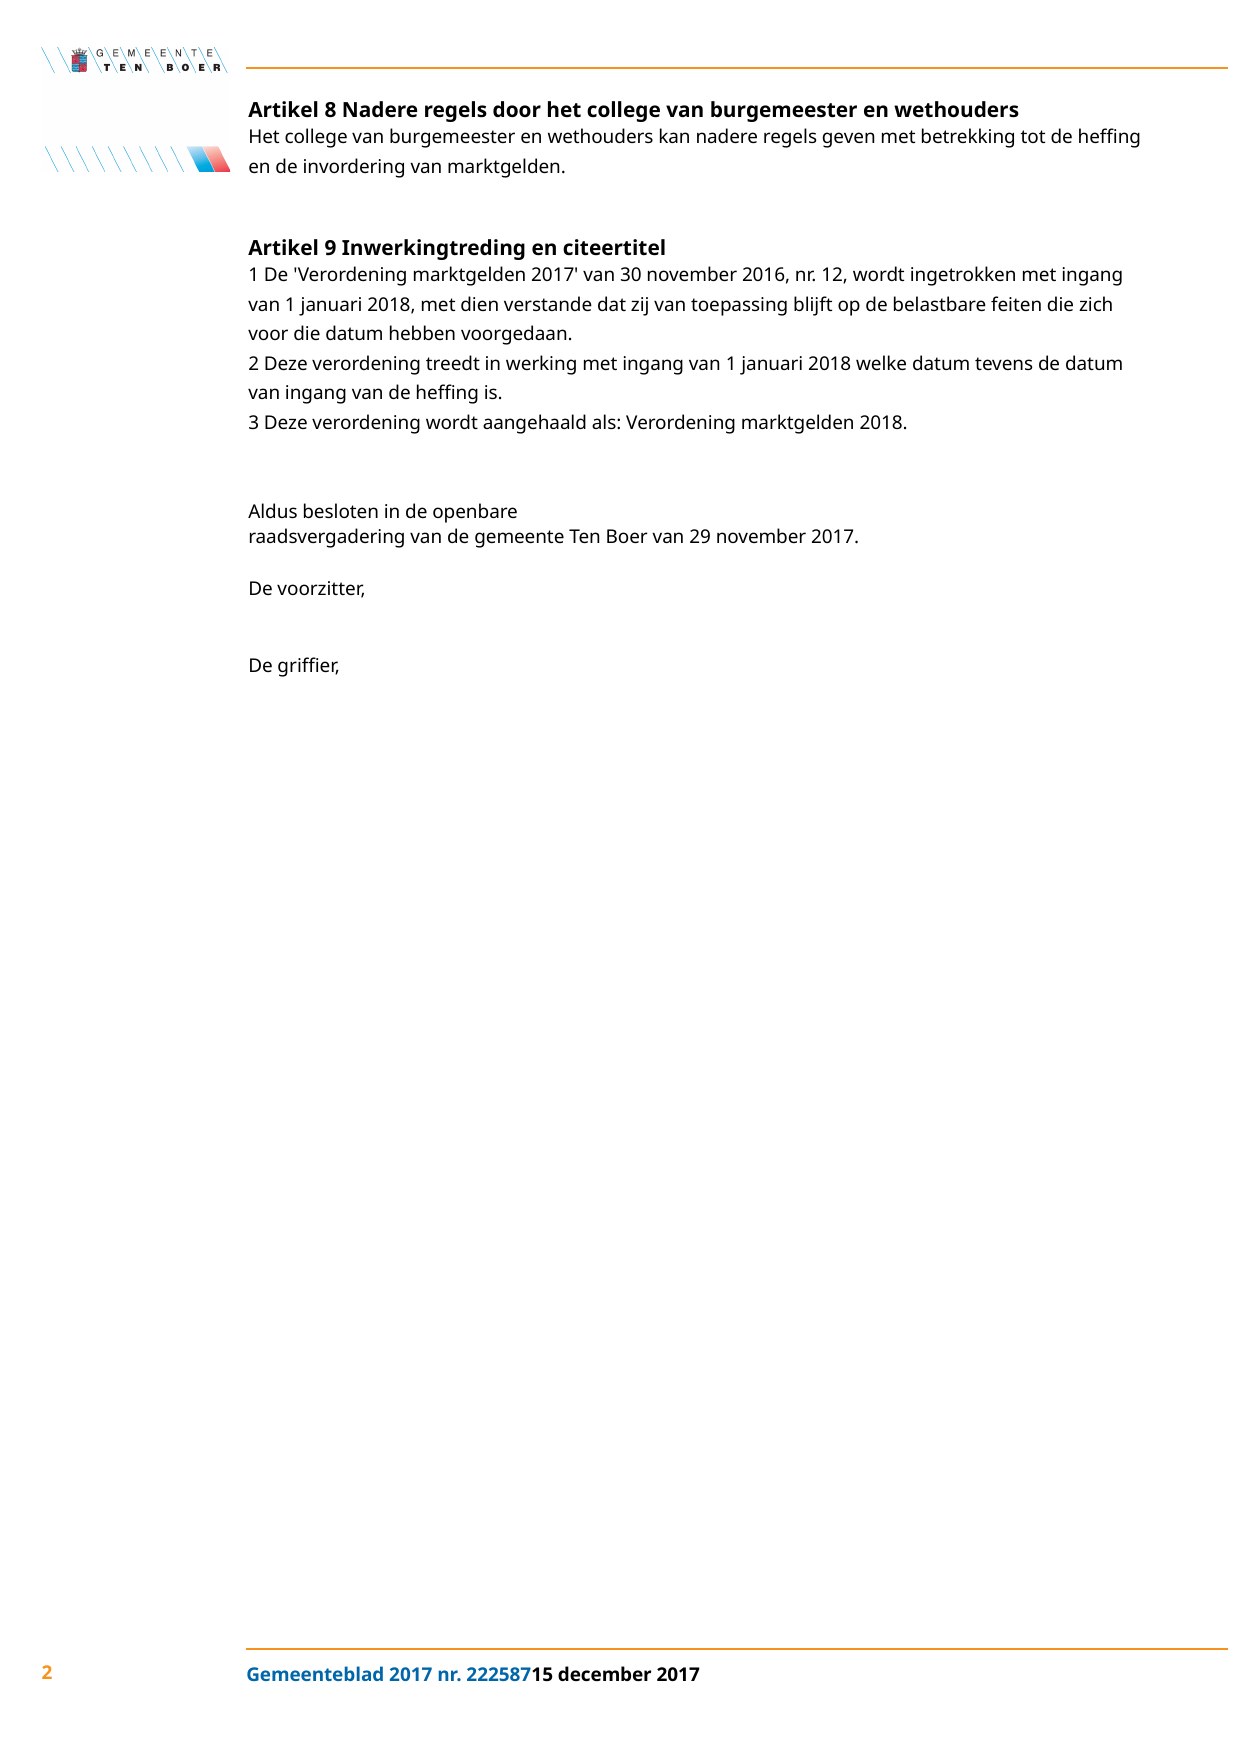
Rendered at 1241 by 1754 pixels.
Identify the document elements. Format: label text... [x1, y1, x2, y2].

text Het college van burgemeester en wethouders kan nadere regels geven met betrekking tot de heffing en de invordering van marktgelden. [248, 123, 1152, 178]
text Artikel 9 Inwerkingtreding en citeertitel [248, 233, 1152, 261]
picture [41, 47, 231, 172]
text raadsvergadering van de gemeente Ten Boer van 29 november 2017. [248, 524, 1152, 549]
text 1 De 'Verordening marktgelden 2017' van 30 november 2016, nr. 12, wordt ingetrokken met ingang van 1 januari 2018, met dien verstande dat zij van toepassing blijft op de belastbare feiten die zich voor die datum hebben voorgedaan. [248, 261, 1152, 346]
text Artikel 8 Nadere regels door het college van burgemeester en wethouders [248, 95, 1152, 123]
text 3 Deze verordening wordt aangehaald als: Verordening marktgelden 2018. [248, 409, 1152, 435]
text De griffier, [248, 652, 1152, 678]
text Aldus besloten in de openbare [248, 498, 1152, 524]
text 2 Deze verordening treedt in werking met ingang van 1 januari 2018 welke datum tevens de datum van ingang van de heffing is. [248, 350, 1152, 405]
text De voorzitter, [248, 575, 1152, 601]
